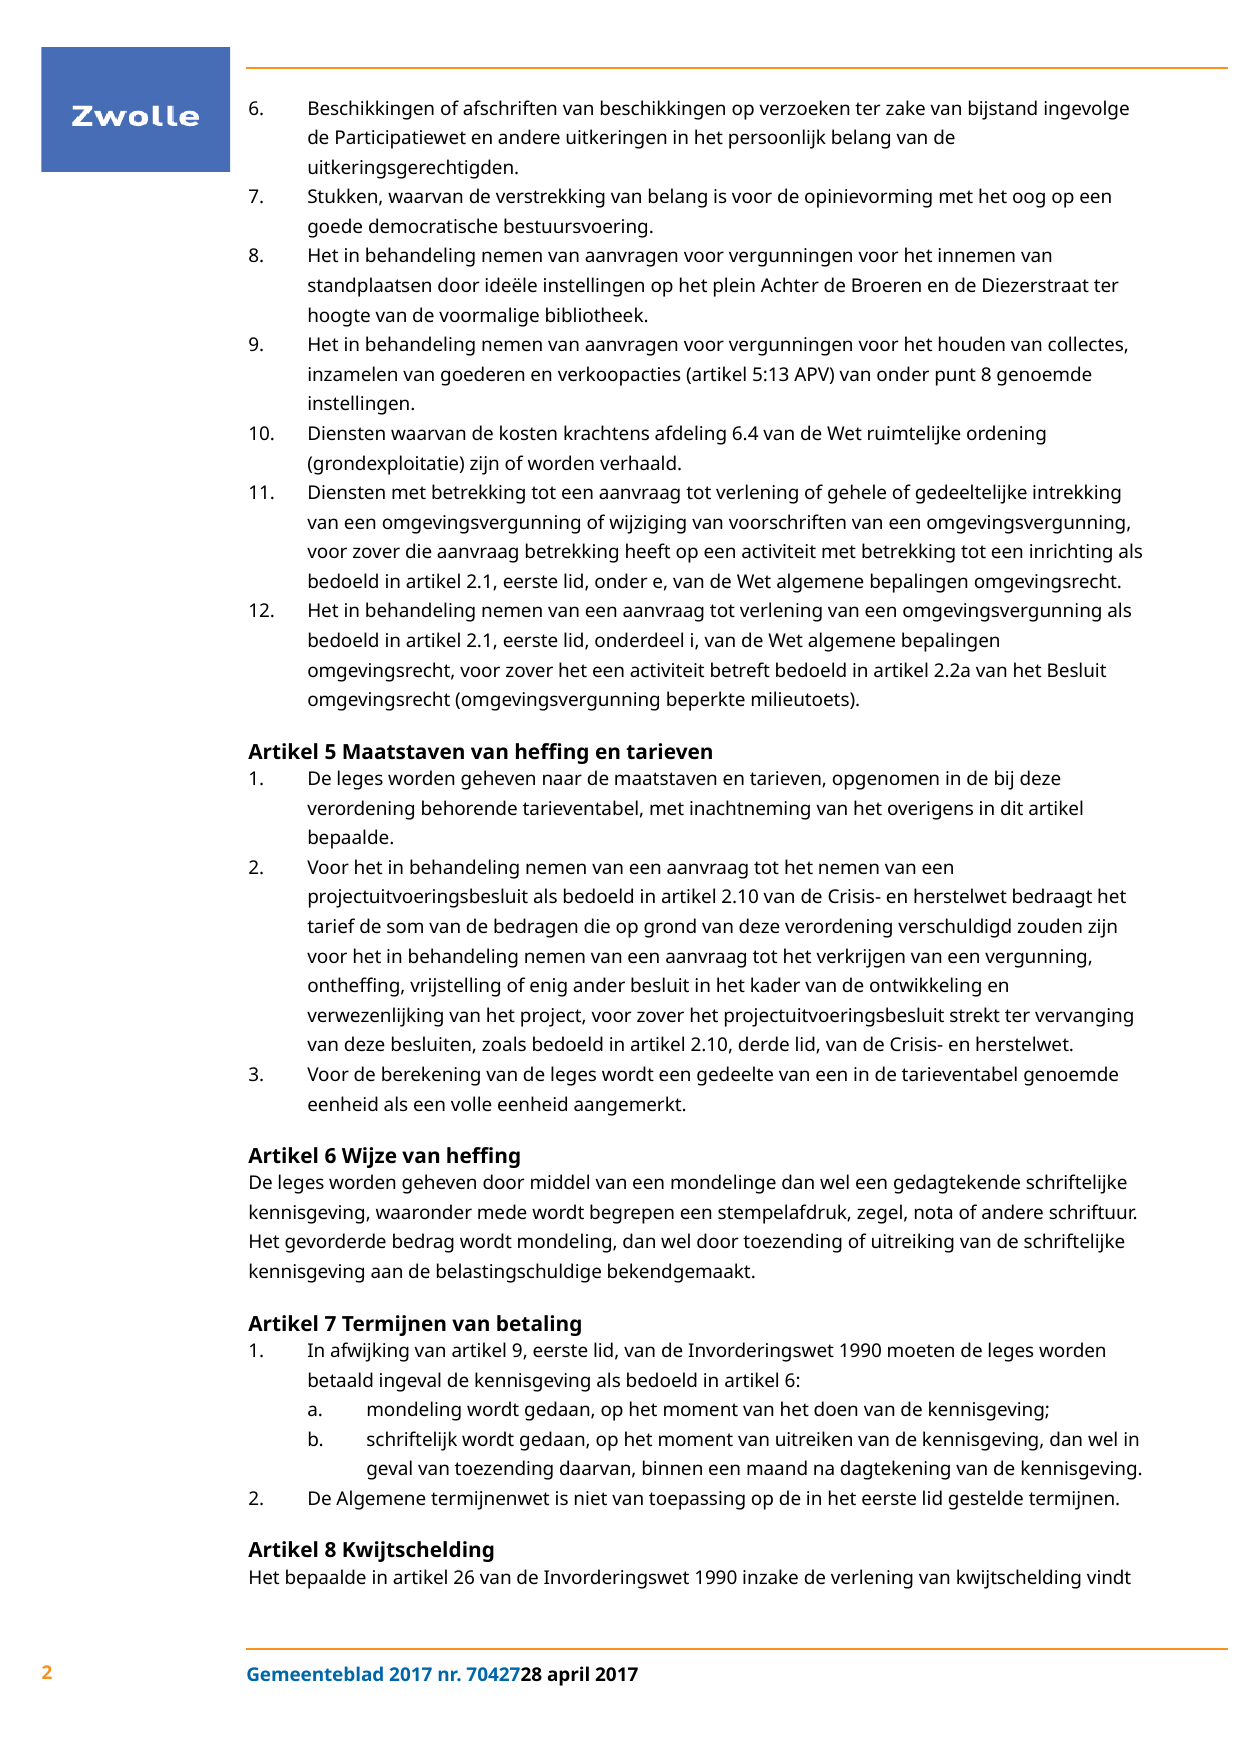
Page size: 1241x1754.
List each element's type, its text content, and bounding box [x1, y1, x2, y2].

text Artikel 8 Kwijtschelding [248, 1536, 1152, 1564]
list Diensten met betrekking tot een aanvraag tot verlening of gehele of gedeeltelijke intrekking van een omgevingsvergunning of wijziging van voorschriften van een omgevingsvergunning, voor zover die aanvraag betrekking heeft op een activiteit met betrekking tot een inrichting als bedoeld in artikel 2.1, eerste lid, onder e, van de Wet algemene bepalingen omgevingsrecht. [248, 479, 1152, 594]
list In afwijking van artikel 9, eerste lid, van de Invorderingswet 1990 moeten de leges worden betaald ingeval de kennisgeving als bedoeld in artikel 6: [248, 1337, 1152, 1392]
list Voor de berekening van de leges wordt een gedeelte van een in de tarieventabel genoemde eenheid als een volle eenheid aangemerkt. [248, 1061, 1152, 1116]
list Voor het in behandeling nemen van een aanvraag tot het nemen van een projectuitvoeringsbesluit als bedoeld in artikel 2.10 van de Crisis- en herstelwet bedraagt het tarief de som van de bedragen die op grond van deze verordening verschuldigd zouden zijn voor het in behandeling nemen van een aanvraag tot het verkrijgen van een vergunning, ontheffing, vrijstelling of enig ander besluit in het kader van de ontwikkeling en verwezenlijking van het project, voor zover het projectuitvoeringsbesluit strekt ter vervanging van deze besluiten, zoals bedoeld in artikel 2.10, derde lid, van de Crisis- en herstelwet. [248, 854, 1152, 1057]
text Artikel 7 Termijnen van betaling [248, 1309, 1152, 1337]
list Stukken, waarvan de verstrekking van belang is voor de opinievorming met het oog op een goede democratische bestuursvoering. [248, 183, 1152, 239]
list Het in behandeling nemen van aanvragen voor vergunningen voor het innemen van standplaatsen door ideële instellingen op het plein Achter de Broeren en de Diezerstraat ter hoogte van de voormalige bibliotheek. [248, 243, 1152, 328]
list De leges worden geheven naar de maatstaven en tarieven, opgenomen in de bij deze verordening behorende tarieventabel, met inachtneming van het overigens in dit artikel bepaalde. [248, 765, 1152, 850]
text Artikel 6 Wijze van heffing [248, 1141, 1152, 1169]
list mondeling wordt gedaan, op het moment van het doen van de kennisgeving; [307, 1396, 1152, 1422]
list schriftelijk wordt gedaan, op het moment van uitreiken van de kennisgeving, dan wel in geval van toezending daarvan, binnen een maand na dagtekening van de kennisgeving. [307, 1426, 1152, 1481]
list Het in behandeling nemen van aanvragen voor vergunningen voor het houden van collectes, inzamelen van goederen en verkoopacties (artikel 5:13 APV) van onder punt 8 genoemde instellingen. [248, 331, 1152, 416]
text Artikel 5 Maatstaven van heffing en tarieven [248, 737, 1152, 765]
text Het bepaalde in artikel 26 van de Invorderingswet 1990 inzake de verlening van kwijtschelding vindt [248, 1564, 1152, 1590]
text De leges worden geheven door middel van een mondelinge dan wel een gedagtekende schriftelijke kennisgeving, waaronder mede wordt begrepen een stempelafdruk, zegel, nota of andere schriftuur. Het gevorderde bedrag wordt mondeling, dan wel door toezending of uitreiking van de schriftelijke kennisgeving aan de belastingschuldige bekendgemaakt. [248, 1169, 1152, 1284]
list De Algemene termijnenwet is niet van toepassing op de in het eerste lid gestelde termijnen. [248, 1485, 1152, 1511]
list Diensten waarvan de kosten krachtens afdeling 6.4 van de Wet ruimtelijke ordening (grondexploitatie) zijn of worden verhaald. [248, 420, 1152, 476]
list Beschikkingen of afschriften van beschikkingen op verzoeken ter zake van bijstand ingevolge de Participatiewet en andere uitkeringen in het persoonlijk belang van de uitkeringsgerechtigden. [248, 95, 1152, 180]
picture [41, 47, 231, 172]
list Het in behandeling nemen van een aanvraag tot verlening van een omgevingsvergunning als bedoeld in artikel 2.1, eerste lid, onderdeel i, van de Wet algemene bepalingen omgevingsrecht, voor zover het een activiteit betreft bedoeld in artikel 2.2a van het Besluit omgevingsrecht (omgevingsvergunning beperkte milieutoets). [248, 598, 1152, 712]
